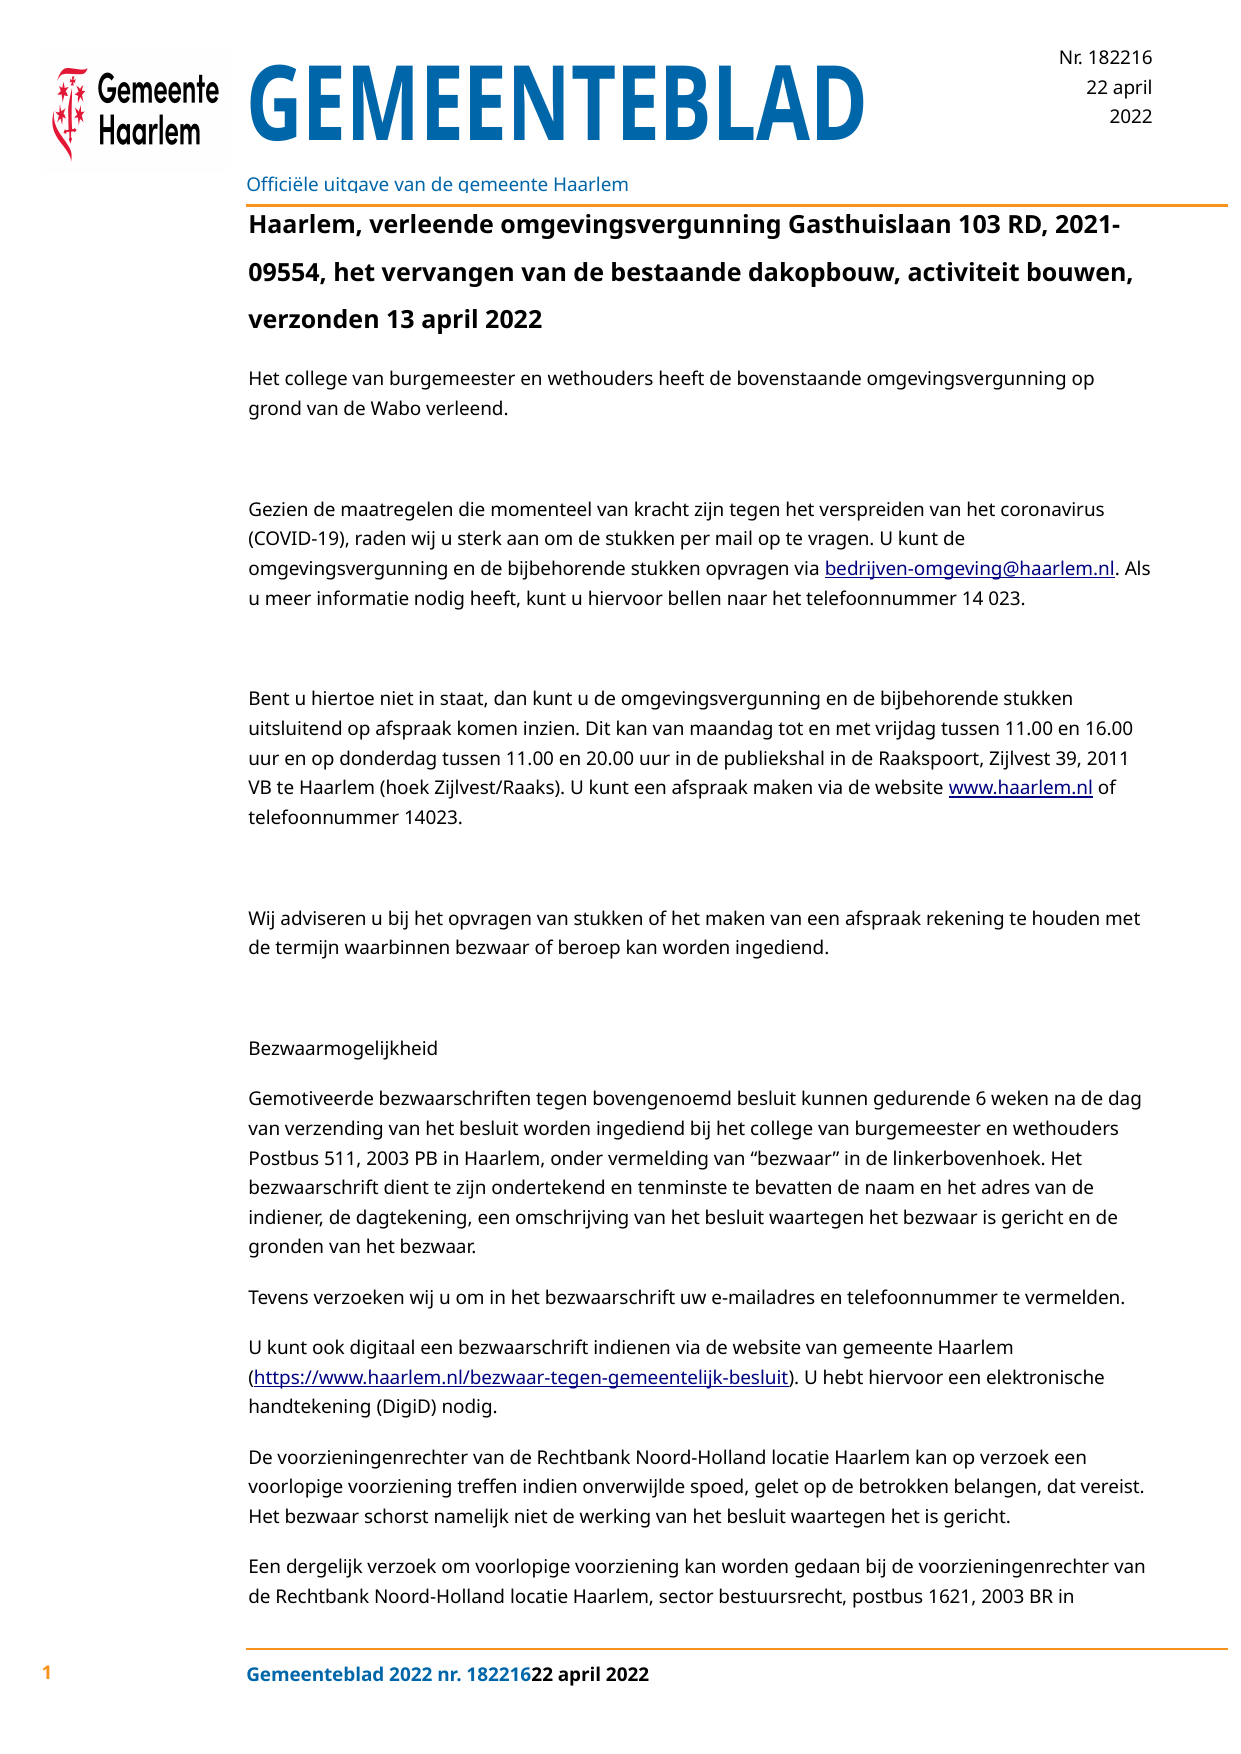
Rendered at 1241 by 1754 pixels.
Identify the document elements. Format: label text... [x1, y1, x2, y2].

text U kunt ook digitaal een bezwaarschrift indienen via de website van gemeente Haarlem (https://www.haarlem.nl/bezwaar-tegen-gemeentelijk-besluit). U hebt hiervoor een elektronische handtekening (DigiD) nodig. [248, 1334, 1152, 1419]
text Bent u hiertoe niet in staat, dan kunt u de omgevingsvergunning en de bijbehorende stukken uitsluitend op afspraak komen inzien. Dit kan van maandag tot en met vrijdag tussen 11.00 en 16.00 uur en op donderdag tussen 11.00 en 20.00 uur in de publiekshal in de Raakspoort, Zijlvest 39, 2011 VB te Haarlem (hoek Zijlvest/Raaks). U kunt een afspraak maken via de website www.haarlem.nl of telefoonnummer 14023. [248, 686, 1152, 829]
text Gemotiveerde bezwaarschriften tegen bovengenoemd besluit kunnen gedurende 6 weken na de dag van verzending van het besluit worden ingediend bij het college van burgemeester en wethouders Postbus 511, 2003 PB in Haarlem, onder vermelding van “bezwaar” in de linkerbovenhoek. Het bezwaarschrift dient te zijn ondertekend en tenminste te bevatten de naam en het adres van de indiener, de dagtekening, een omschrijving van het besluit waartegen het bezwaar is gericht en de gronden van het bezwaar. [248, 1086, 1152, 1259]
text Gezien de maatregelen die momenteel van kracht zijn tegen het verspreiden van het coronavirus (COVID-19), raden wij u sterk aan om de stukken per mail op te vragen. U kunt de omgevingsvergunning en de bijbehorende stukken opvragen via bedrijven-omgeving@haarlem.nl. Als u meer informatie nodig heeft, kunt u hiervoor bellen naar het telefoonnummer 14 023. [248, 496, 1152, 610]
picture [41, 47, 231, 172]
text Bezwaarmogelijkheid [248, 1035, 1152, 1061]
text Tevens verzoeken wij u om in het bezwaarschrift uw e-mailadres en telefoonnummer te vermelden. [248, 1284, 1152, 1309]
text Haarlem, verleende omgevingsvergunning Gasthuislaan 103 RD, 2021-09554, het vervangen van de bestaande dakopbouw, activiteit bouwen, verzonden 13 april 2022 [248, 207, 1152, 336]
text Het college van burgemeester en wethouders heeft de bovenstaande omgevingsvergunning op grond van de Wabo verleend. [248, 366, 1152, 421]
text De voorzieningenrechter van de Rechtbank Noord-Holland locatie Haarlem kan op verzoek een voorlopige voorziening treffen indien onverwijlde spoed, gelet op de betrokken belangen, dat vereist. Het bezwaar schorst namelijk niet de werking van het besluit waartegen het is gericht. [248, 1444, 1152, 1529]
text Een dergelijk verzoek om voorlopige voorziening kan worden gedaan bij de voorzieningenrechter van de Rechtbank Noord-Holland locatie Haarlem, sector bestuursrecht, postbus 1621, 2003 BR in [248, 1553, 1152, 1609]
text Wij adviseren u bij het opvragen van stukken of het maken van een afspraak rekening te houden met de termijn waarbinnen bezwaar of beroep kan worden ingediend. [248, 905, 1152, 960]
